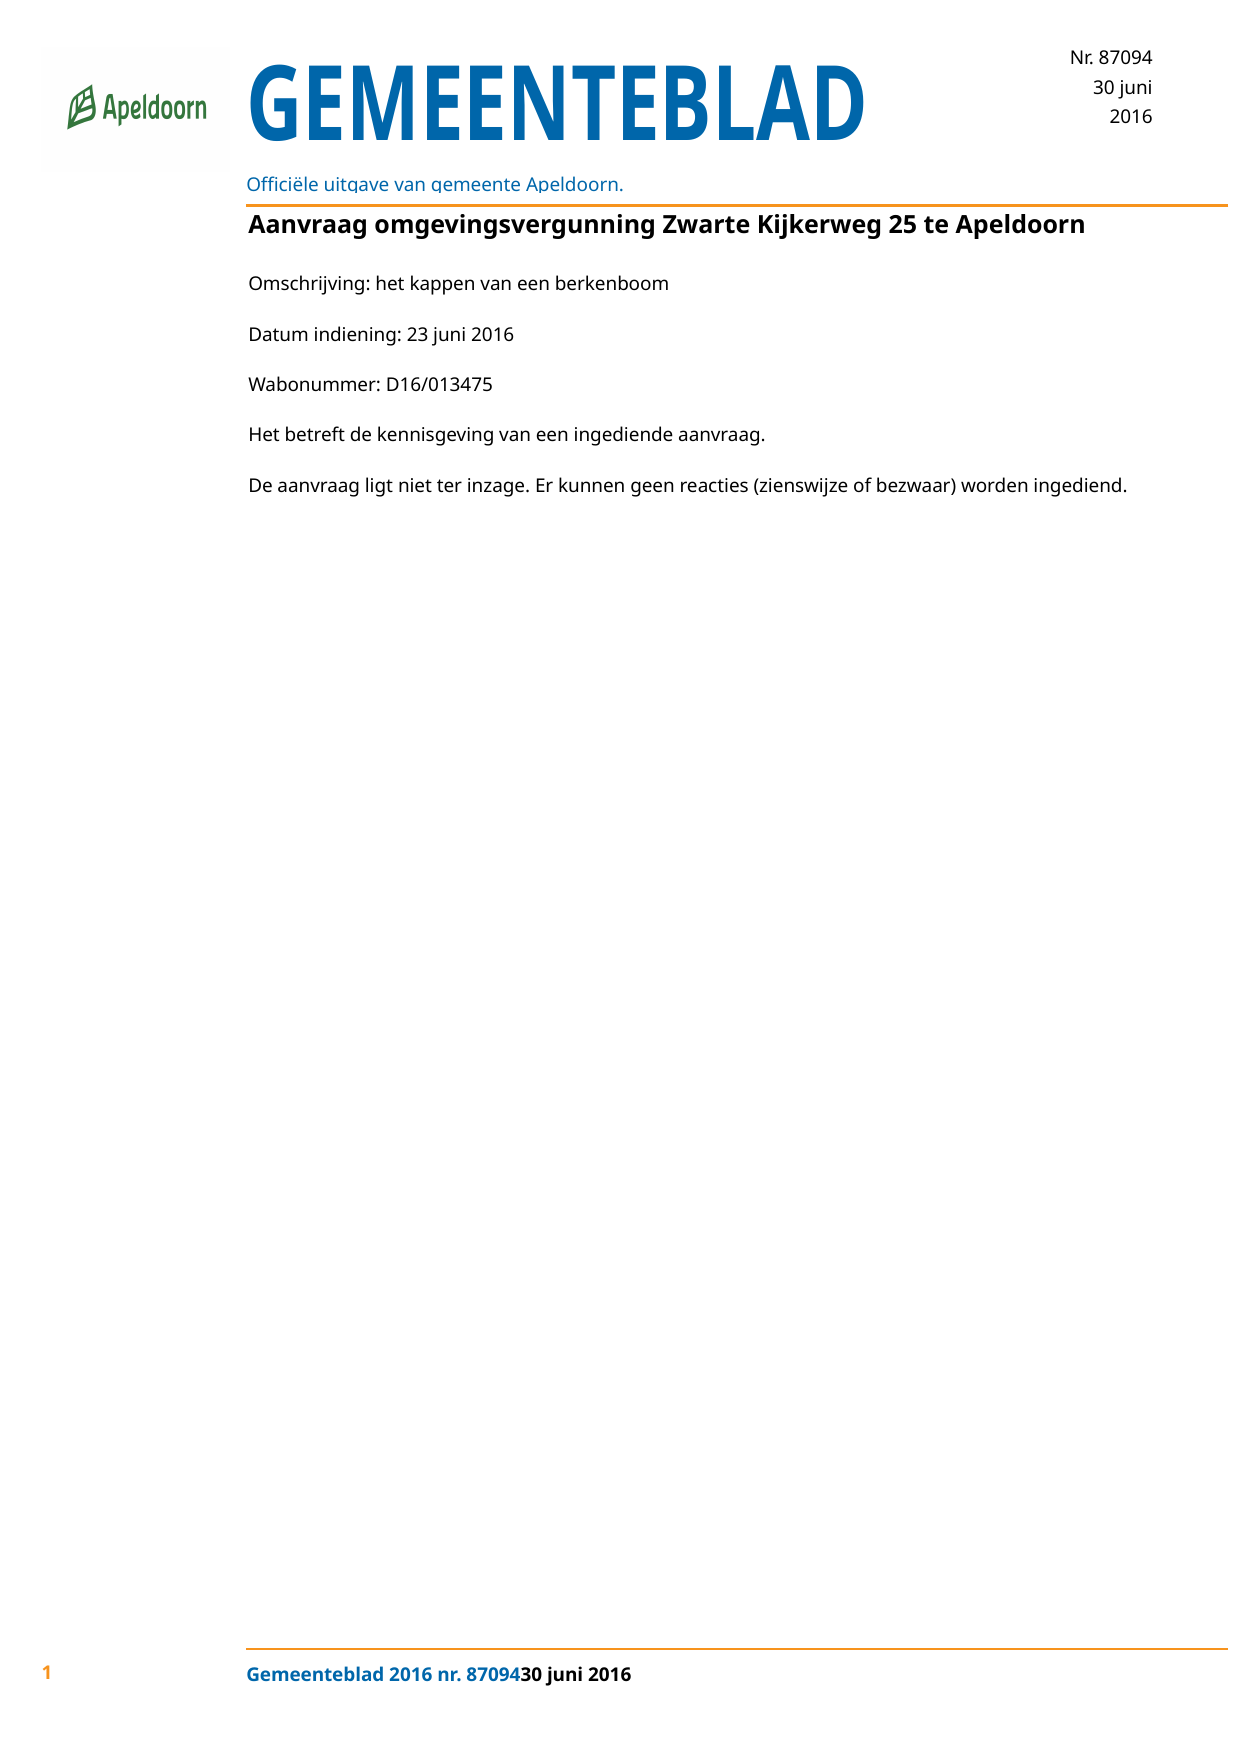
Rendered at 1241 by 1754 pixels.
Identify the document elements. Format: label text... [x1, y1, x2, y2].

text De aanvraag ligt niet ter inzage. Er kunnen geen reacties (zienswijze of bezwaar) worden ingediend. [248, 472, 1152, 498]
text Omschrijving: het kappen van een berkenboom [248, 270, 1152, 296]
text Datum indiening: 23 juni 2016 [248, 321, 1152, 346]
picture [41, 47, 231, 172]
text Wabonummer: D16/013475 [248, 371, 1152, 397]
text Aanvraag omgevingsvergunning Zwarte Kijkerweg 25 te Apeldoorn [248, 207, 1152, 241]
text Het betreft de kennisgeving van een ingediende aanvraag. [248, 422, 1152, 447]
